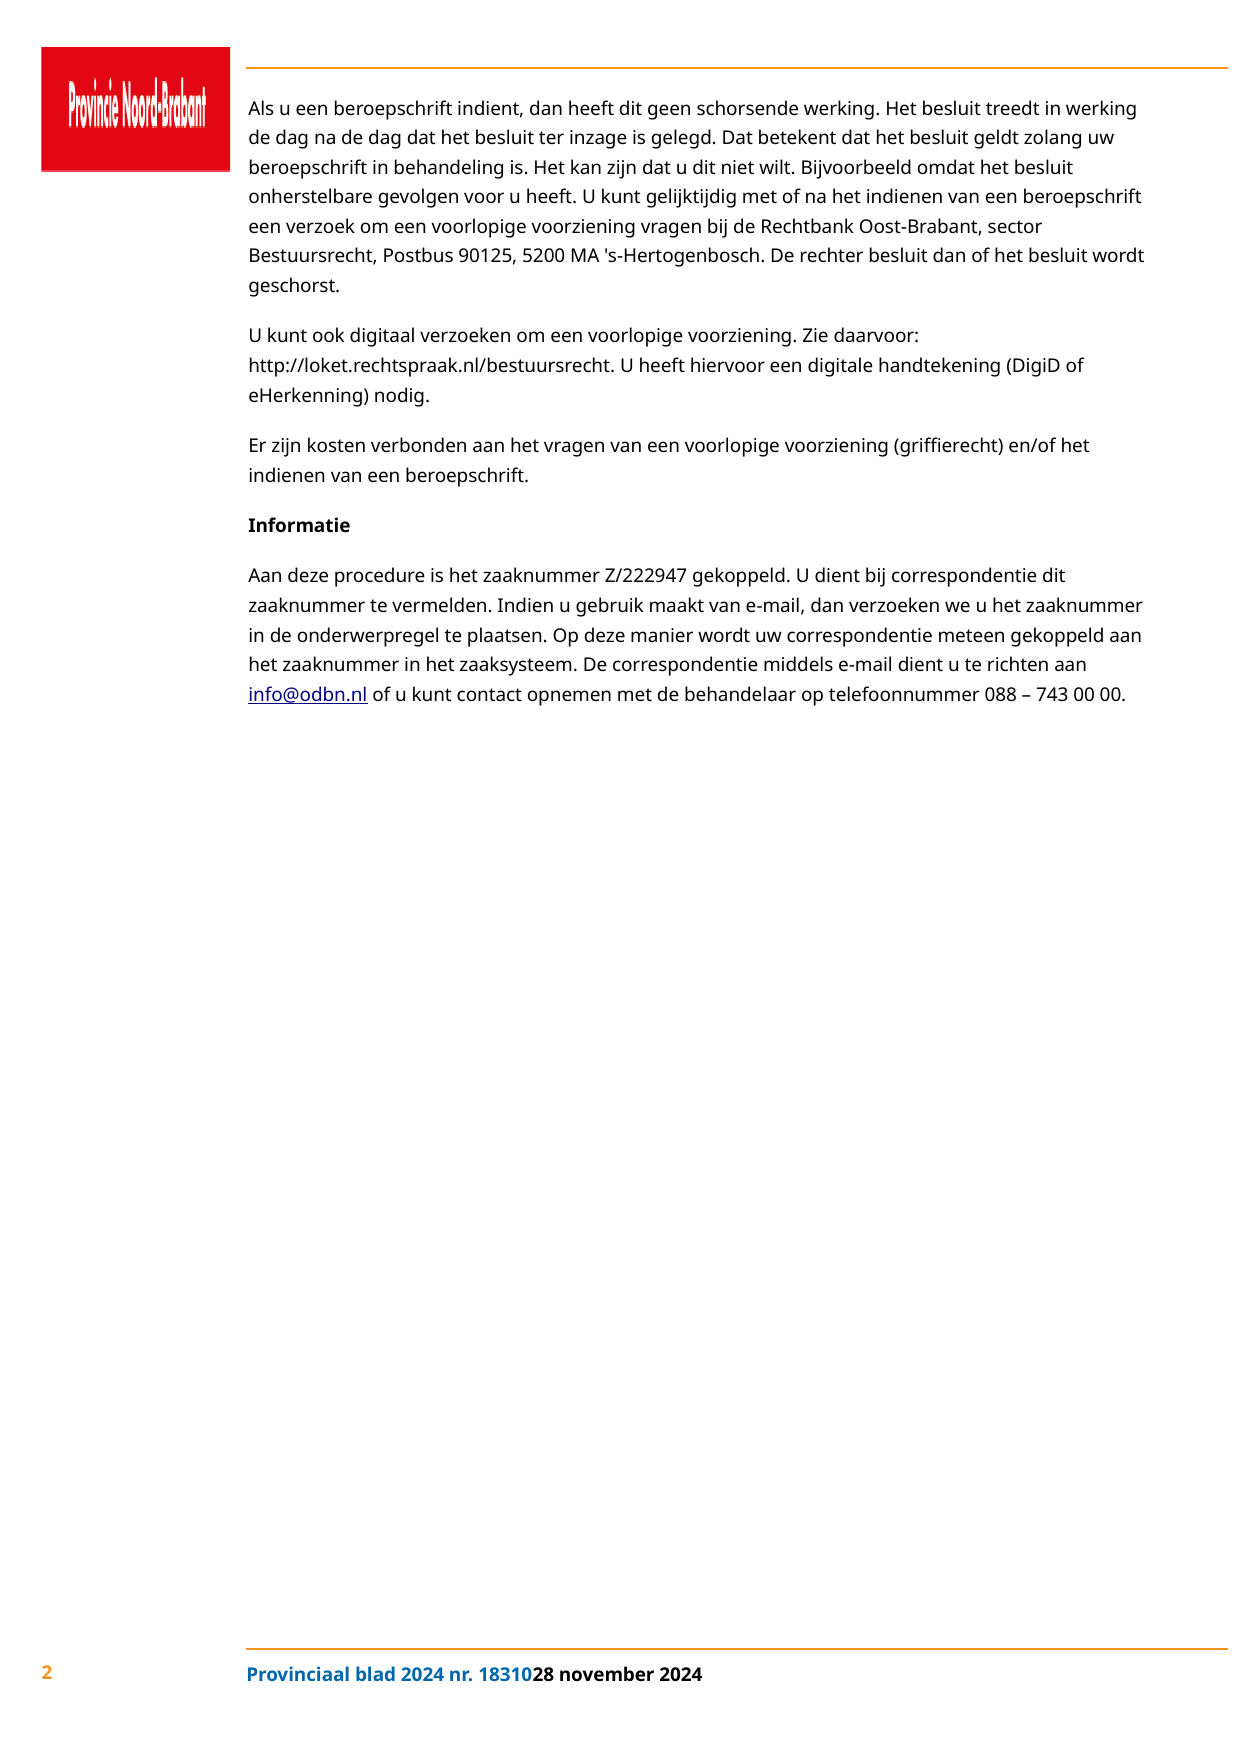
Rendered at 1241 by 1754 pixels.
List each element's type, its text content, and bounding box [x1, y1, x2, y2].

text Aan deze procedure is het zaaknummer Z/222947 gekoppeld. U dient bij correspondentie dit zaaknummer te vermelden. Indien u gebruik maakt van e-mail, dan verzoeken we u het zaaknummer in de onderwerpregel te plaatsen. Op deze manier wordt uw correspondentie meteen gekoppeld aan het zaaknummer in het zaaksysteem. De correspondentie middels e-mail dient u te richten aan info@odbn.nl of u kunt contact opnemen met de behandelaar op telefoonnummer 088 – 743 00 00. [248, 563, 1152, 707]
picture [41, 47, 231, 172]
text U kunt ook digitaal verzoeken om een voorlopige voorziening. Zie daarvoor: http://loket.rechtspraak.nl/bestuursrecht. U heeft hiervoor een digitale handtekening (DigiD of eHerkenning) nodig. [248, 323, 1152, 408]
text Als u een beroepschrift indient, dan heeft dit geen schorsende werking. Het besluit treedt in werking de dag na de dag dat het besluit ter inzage is gelegd. Dat betekent dat het besluit geldt zolang uw beroepschrift in behandeling is. Het kan zijn dat u dit niet wilt. Bijvoorbeeld omdat het besluit onherstelbare gevolgen voor u heeft. U kunt gelijktijdig met of na het indienen van een beroepschrift een verzoek om een voorlopige voorziening vragen bij de Rechtbank Oost-Brabant, sector Bestuursrecht, Postbus 90125, 5200 MA 's‑Hertogenbosch. De rechter besluit dan of het besluit wordt geschorst. [248, 95, 1152, 298]
text Informatie [248, 512, 1152, 538]
text Er zijn kosten verbonden aan het vragen van een voorlopige voorziening (griffierecht) en/of het indienen van een beroepschrift. [248, 432, 1152, 488]
